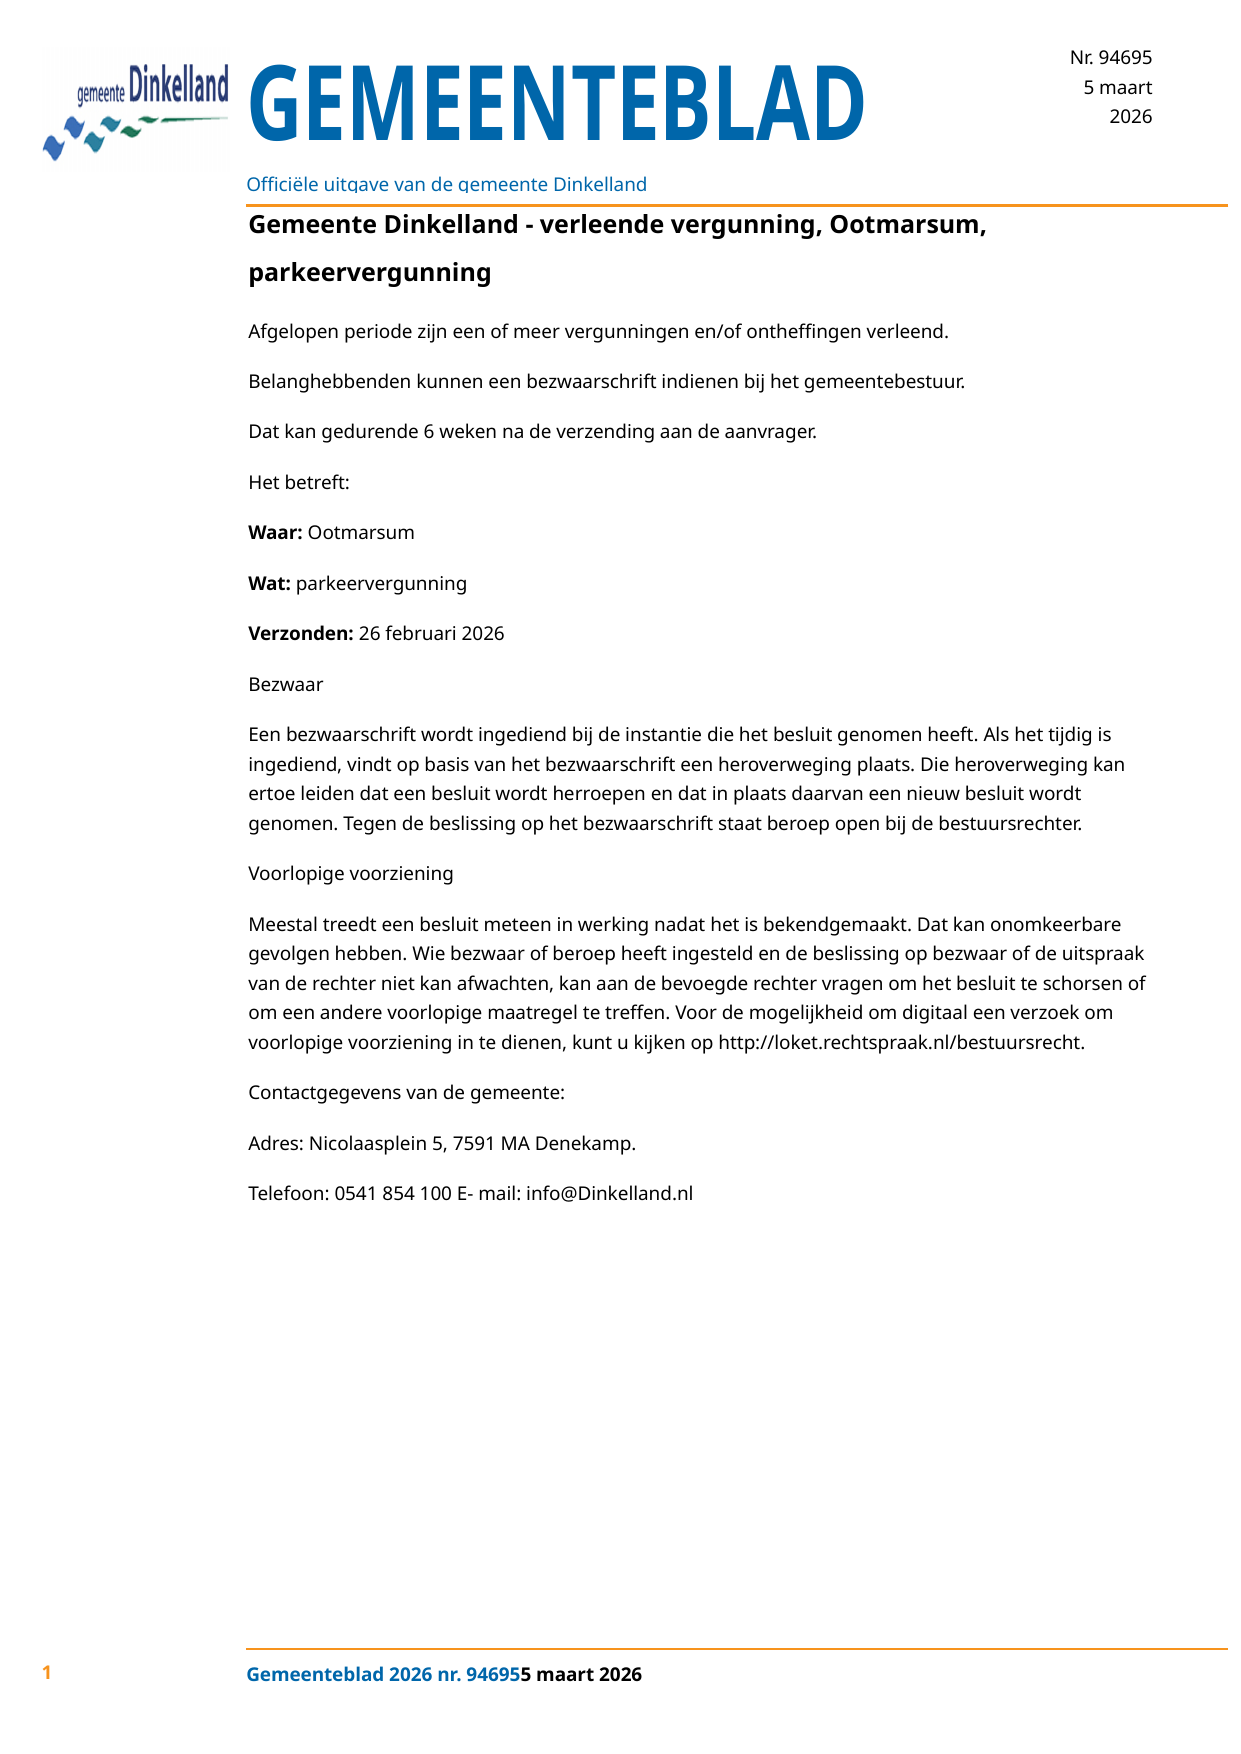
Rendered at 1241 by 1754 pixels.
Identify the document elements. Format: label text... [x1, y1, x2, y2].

text Meestal treedt een besluit meteen in werking nadat het is bekendgemaakt. Dat kan onomkeerbare gevolgen hebben. Wie bezwaar of beroep heeft ingesteld en de beslissing op bezwaar of de uitspraak van de rechter niet kan afwachten, kan aan de bevoegde rechter vragen om het besluit te schorsen of om een andere voorlopige maatregel te treffen. Voor de mogelijkheid om digitaal een verzoek om voorlopige voorziening in te dienen, kunt u kijken op http://loket.rechtspraak.nl/bestuursrecht. [248, 911, 1152, 1055]
text Een bezwaarschrift wordt ingediend bij de instantie die het besluit genomen heeft. Als het tijdig is ingediend, vindt op basis van het bezwaarschrift een heroverweging plaats. Die heroverweging kan ertoe leiden dat een besluit wordt herroepen en dat in plaats daarvan een nieuw besluit wordt genomen. Tegen de beslissing op het bezwaarschrift staat beroep open bij de bestuursrechter. [248, 721, 1152, 836]
picture [41, 47, 231, 172]
text Adres: Nicolaasplein 5, 7591 MA Denekamp. [248, 1130, 1152, 1156]
text Gemeente Dinkelland - verleende vergunning, Ootmarsum, parkeervergunning [248, 207, 1152, 288]
text Telefoon: 0541 854 100 E- mail: info@Dinkelland.nl [248, 1180, 1152, 1206]
text Wat: parkeervergunning [248, 570, 1152, 596]
text Waar: Ootmarsum [248, 519, 1152, 545]
text Het betreft: [248, 469, 1152, 495]
text Bezwaar [248, 671, 1152, 697]
text Verzonden: 26 februari 2026 [248, 620, 1152, 646]
text Voorlopige voorziening [248, 860, 1152, 886]
text Contactgegevens van de gemeente: [248, 1079, 1152, 1105]
text Belanghebbenden kunnen een bezwaarschrift indienen bij het gemeentebestuur. [248, 368, 1152, 394]
text Afgelopen periode zijn een of meer vergunningen en/of ontheffingen verleend. [248, 318, 1152, 344]
text Dat kan gedurende 6 weken na de verzending aan de aanvrager. [248, 419, 1152, 444]
